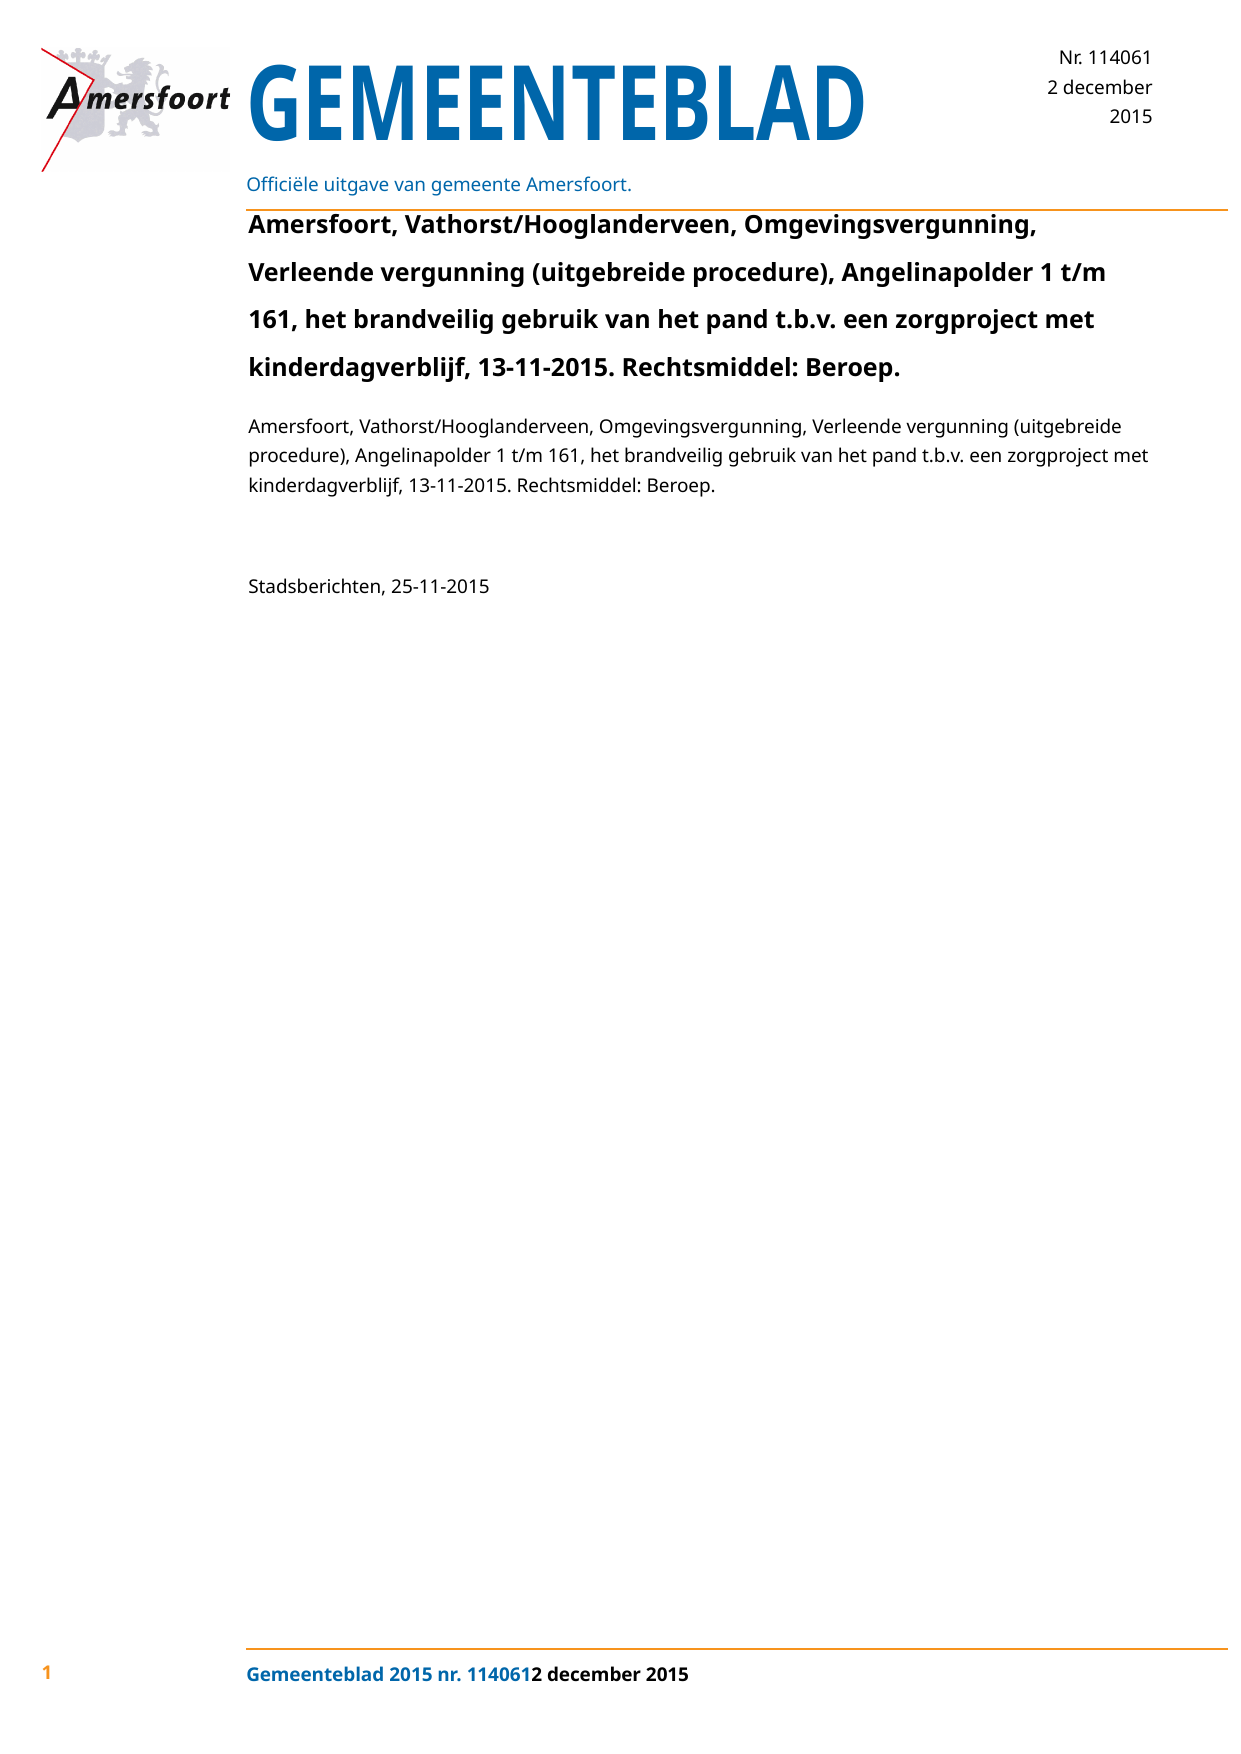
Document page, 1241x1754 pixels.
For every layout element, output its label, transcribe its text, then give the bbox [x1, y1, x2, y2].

text Amersfoort, Vathorst/Hooglanderveen, Omgevingsvergunning, Verleende vergunning (uitgebreide procedure), Angelinapolder 1 t/m 161, het brandveilig gebruik van het pand t.b.v. een zorgproject met kinderdagverblijf, 13-11-2015. Rechtsmiddel: Beroep. [248, 211, 1152, 384]
text Amersfoort, Vathorst/Hooglanderveen, Omgevingsvergunning, Verleende vergunning (uitgebreide procedure), Angelinapolder 1 t/m 161, het brandveilig gebruik van het pand t.b.v. een zorgproject met kinderdagverblijf, 13-11-2015. Rechtsmiddel: Beroep. [248, 413, 1152, 498]
picture [41, 47, 231, 172]
text Stadsberichten, 25-11-2015 [248, 573, 1152, 599]
